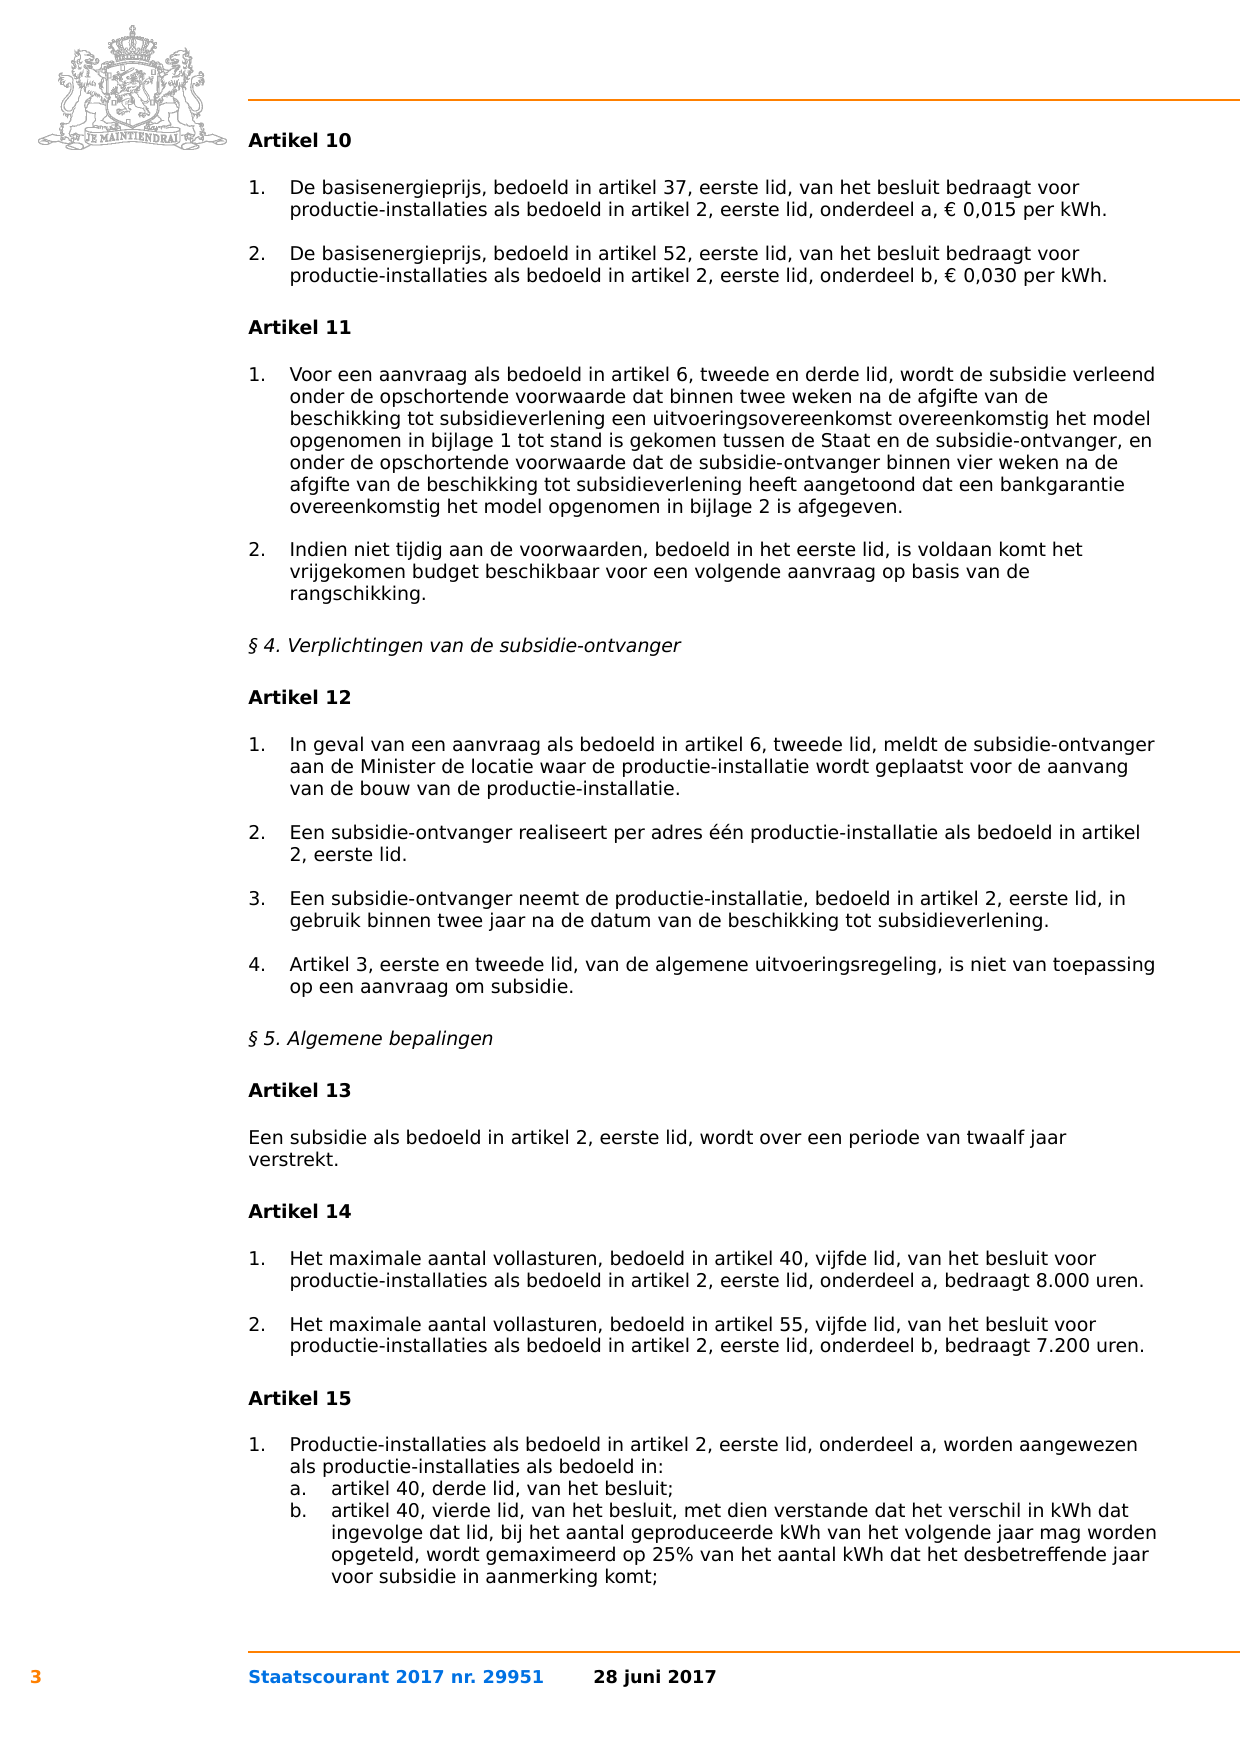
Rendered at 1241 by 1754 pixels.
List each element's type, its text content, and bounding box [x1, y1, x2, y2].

text 1. De basisenergieprijs, bedoeld in artikel 37, eerste lid, van het besluit bedraagt voor productie-installaties als bedoeld in artikel 2, eerste lid, onderdeel a, € 0,015 per kWh. [248, 177, 1163, 221]
text a. artikel 40, derde lid, van het besluit; [289, 1478, 1163, 1500]
subtitle Artikel 13 [248, 1080, 1163, 1102]
text 1. Het maximale aantal vollasturen, bedoeld in artikel 40, vijfde lid, van het besluit voor productie-installaties als bedoeld in artikel 2, eerste lid, onderdeel a, bedraagt 8.000 uren. [248, 1248, 1163, 1292]
subtitle Artikel 11 [248, 317, 1163, 339]
text 3. Een subsidie-ontvanger neemt de productie-installatie, bedoeld in artikel 2, eerste lid, in gebruik binnen twee jaar na de datum van de beschikking tot subsidieverlening. [248, 888, 1163, 932]
text 2. Een subsidie-ontvanger realiseert per adres één productie-installatie als bedoeld in artikel 2, eerste lid. [248, 822, 1163, 866]
text 1. Voor een aanvraag als bedoeld in artikel 6, tweede en derde lid, wordt de subsidie verleend onder de opschortende voorwaarde dat binnen twee weken na de afgifte van de beschikking tot subsidieverlening een uitvoeringsovereenkomst overeenkomstig het model opgenomen in bijlage 1 tot stand is gekomen tussen de Staat en de subsidie-ontvanger, en onder de opschortende voorwaarde dat de subsidie-ontvanger binnen vier weken na de afgifte van de beschikking tot subsidieverlening heeft aangetoond dat een bankgarantie overeenkomstig het model opgenomen in bijlage 2 is afgegeven. [248, 364, 1163, 517]
subtitle Artikel 10 [248, 130, 1163, 152]
text 4. Artikel 3, eerste en tweede lid, van de algemene uitvoeringsregeling, is niet van toepassing op een aanvraag om subsidie. [248, 954, 1163, 998]
text 1. In geval van een aanvraag als bedoeld in artikel 6, tweede lid, meldt de subsidie-ontvanger aan de Minister de locatie waar de productie-installatie wordt geplaatst voor de aanvang van de bouw van de productie-installatie. [248, 734, 1163, 800]
text Een subsidie als bedoeld in artikel 2, eerste lid, wordt over een periode van twaalf jaar verstrekt. [248, 1127, 1163, 1171]
subtitle § 5. Algemene bepalingen [248, 1028, 1163, 1050]
text 2. De basisenergieprijs, bedoeld in artikel 52, eerste lid, van het besluit bedraagt voor productie-installaties als bedoeld in artikel 2, eerste lid, onderdeel b, € 0,030 per kWh. [248, 243, 1163, 287]
subtitle Artikel 15 [248, 1387, 1163, 1409]
subtitle Artikel 12 [248, 687, 1163, 709]
text 1. Productie-installaties als bedoeld in artikel 2, eerste lid, onderdeel a, worden aangewezen als productie-installaties als bedoeld in: [248, 1434, 1163, 1478]
subtitle Artikel 14 [248, 1201, 1163, 1223]
text b. artikel 40, vierde lid, van het besluit, met dien verstande dat het verschil in kWh dat ingevolge dat lid, bij het aantal geproduceerde kWh van het volgende jaar mag worden opgeteld, wordt gemaximeerd op 25% van het aantal kWh dat het desbetreffende jaar voor subsidie in aanmerking komt; [289, 1500, 1163, 1588]
text 2. Indien niet tijdig aan de voorwaarden, bedoeld in het eerste lid, is voldaan komt het vrijgekomen budget beschikbaar voor een volgende aanvraag op basis van de rangschikking. [248, 539, 1163, 605]
subtitle § 4. Verplichtingen van de subsidie-ontvanger [248, 635, 1163, 657]
text 2. Het maximale aantal vollasturen, bedoeld in artikel 55, vijfde lid, van het besluit voor productie-installaties als bedoeld in artikel 2, eerste lid, onderdeel b, bedraagt 7.200 uren. [248, 1313, 1163, 1357]
picture [38, 25, 227, 150]
